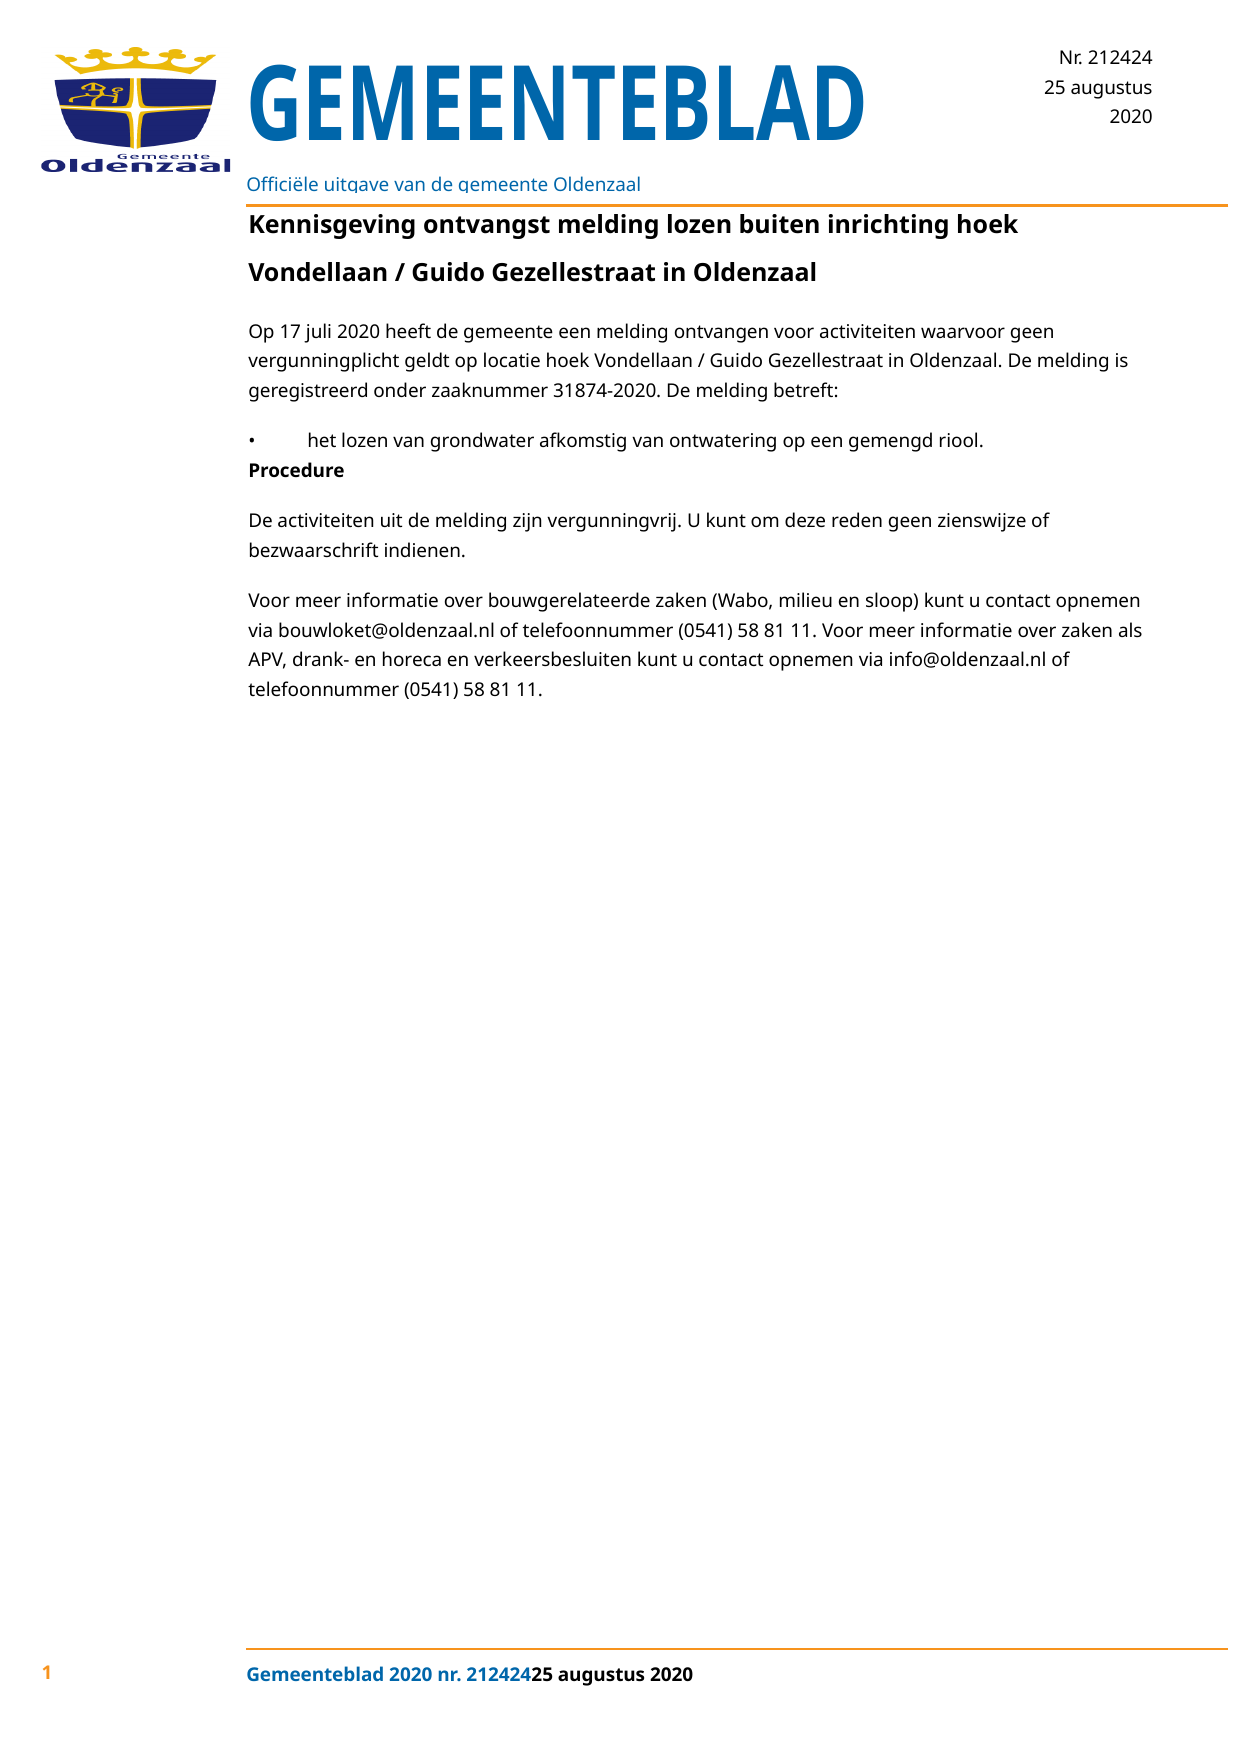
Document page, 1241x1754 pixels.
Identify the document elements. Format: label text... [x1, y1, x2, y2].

text Op 17 juli 2020 heeft de gemeente een melding ontvangen voor activiteiten waarvoor geen vergunningplicht geldt op locatie hoek Vondellaan / Guido Gezellestraat in Oldenzaal. De melding is geregistreerd onder zaaknummer 31874-2020. De melding betreft: [248, 318, 1152, 403]
list het lozen van grondwater afkomstig van ontwatering op een gemengd riool. [248, 427, 1152, 453]
text Kennisgeving ontvangst melding lozen buiten inrichting hoek Vondellaan / Guido Gezellestraat in Oldenzaal [248, 207, 1152, 288]
text Voor meer informatie over bouwgerelateerde zaken (Wabo, milieu en sloop) kunt u contact opnemen via bouwloket@oldenzaal.nl of telefoonnummer (0541) 58 81 11. Voor meer informatie over zaken als APV, drank- en horeca en verkeersbesluiten kunt u contact opnemen via info@oldenzaal.nl of telefoonnummer (0541) 58 81 11. [248, 587, 1152, 702]
text Procedure [248, 457, 1152, 483]
picture [41, 47, 231, 172]
text De activiteiten uit de melding zijn vergunningvrij. U kunt om deze reden geen zienswijze of bezwaarschrift indienen. [248, 507, 1152, 563]
